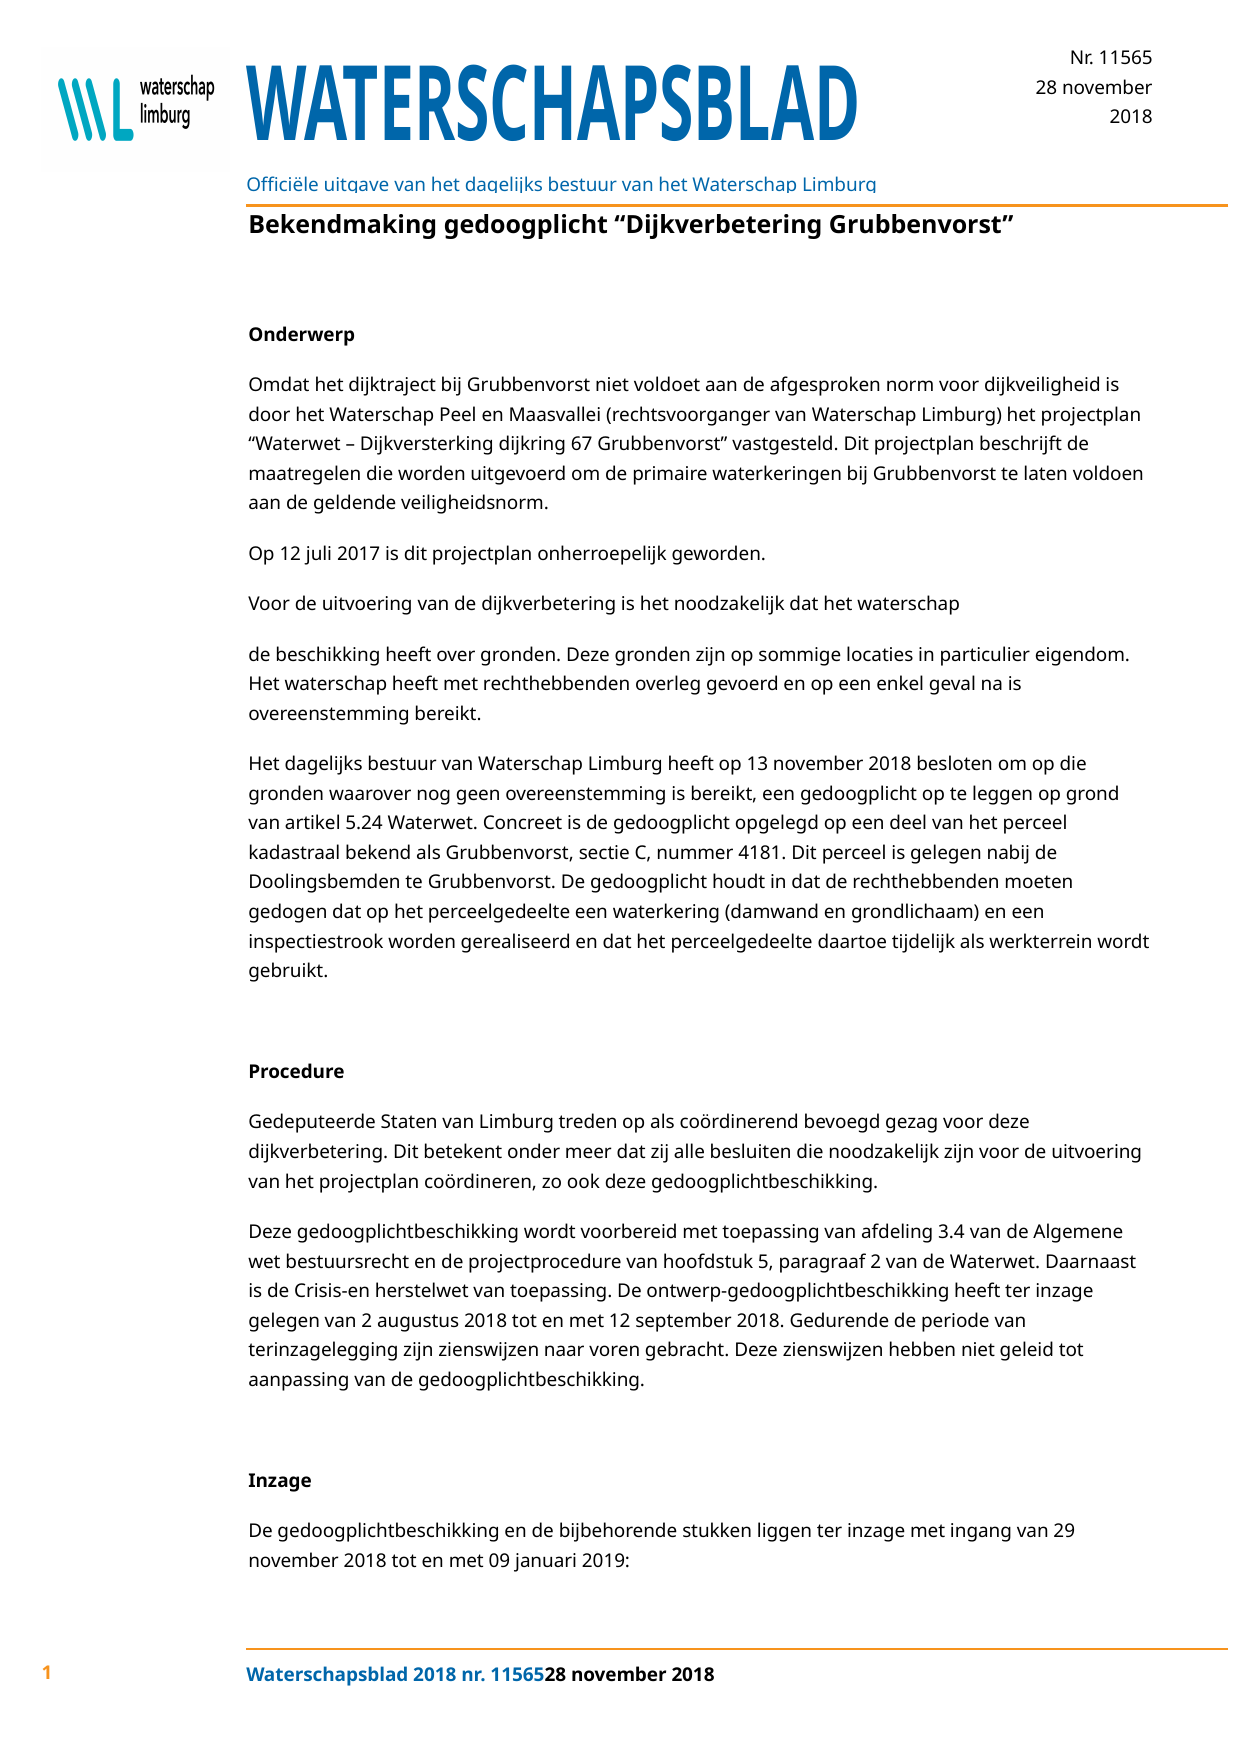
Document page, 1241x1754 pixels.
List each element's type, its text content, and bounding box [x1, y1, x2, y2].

picture [41, 47, 231, 172]
text Inzage [248, 1467, 1152, 1493]
text Onderwerp [248, 321, 1152, 346]
text Omdat het dijktraject bij Grubbenvorst niet voldoet aan de afgesproken norm voor dijkveiligheid is door het Waterschap Peel en Maasvallei (rechtsvoorganger van Waterschap Limburg) het projectplan “Waterwet – Dijkversterking dijkring 67 Grubbenvorst” vastgesteld. Dit projectplan beschrijft de maatregelen die worden uitgevoerd om de primaire waterkeringen bij Grubbenvorst te laten voldoen aan de geldende veiligheidsnorm. [248, 371, 1152, 515]
text Op 12 juli 2017 is dit projectplan onherroepelijk geworden. [248, 540, 1152, 566]
text Deze gedoogplichtbeschikking wordt voorbereid met toepassing van afdeling 3.4 van de Algemene wet bestuursrecht en de projectprocedure van hoofdstuk 5, paragraaf 2 van de Waterwet. Daarnaast is de Crisis-en herstelwet van toepassing. De ontwerp-gedoogplichtbeschikking heeft ter inzage gelegen van 2 augustus 2018 tot en met 12 september 2018. Gedurende de periode van terinzagelegging zijn zienswijzen naar voren gebracht. Deze zienswijzen hebben niet geleid tot aanpassing van de gedoogplichtbeschikking. [248, 1218, 1152, 1392]
text de beschikking heeft over gronden. Deze gronden zijn op sommige locaties in particulier eigendom. Het waterschap heeft met rechthebbenden overleg gevoerd en op een enkel geval na is overeenstemming bereikt. [248, 641, 1152, 726]
text De gedoogplichtbeschikking en de bijbehorende stukken liggen ter inzage met ingang van 29 november 2018 tot en met 09 januari 2019: [248, 1517, 1152, 1573]
text Gedeputeerde Staten van Limburg treden op als coördinerend bevoegd gezag voor deze dijkverbetering. Dit betekent onder meer dat zij alle besluiten die noodzakelijk zijn voor de uitvoering van het projectplan coördineren, zo ook deze gedoogplichtbeschikking. [248, 1109, 1152, 1193]
text Het dagelijks bestuur van Waterschap Limburg heeft op 13 november 2018 besloten om op die gronden waarover nog geen overeenstemming is bereikt, een gedoogplicht op te leggen op grond van artikel 5.24 Waterwet. Concreet is de gedoogplicht opgelegd op een deel van het perceel kadastraal bekend als Grubbenvorst, sectie C, nummer 4181. Dit perceel is gelegen nabij de Doolingsbemden te Grubbenvorst. De gedoogplicht houdt in dat de rechthebbenden moeten gedogen dat op het perceelgedeelte een waterkering (damwand en grondlichaam) en een inspectiestrook worden gerealiseerd en dat het perceelgedeelte daartoe tijdelijk als werkterrein wordt gebruikt. [248, 750, 1152, 983]
text Bekendmaking gedoogplicht “Dijkverbetering Grubbenvorst” [248, 207, 1152, 241]
text Voor de uitvoering van de dijkverbetering is het noodzakelijk dat het waterschap [248, 590, 1152, 616]
text Procedure [248, 1058, 1152, 1084]
